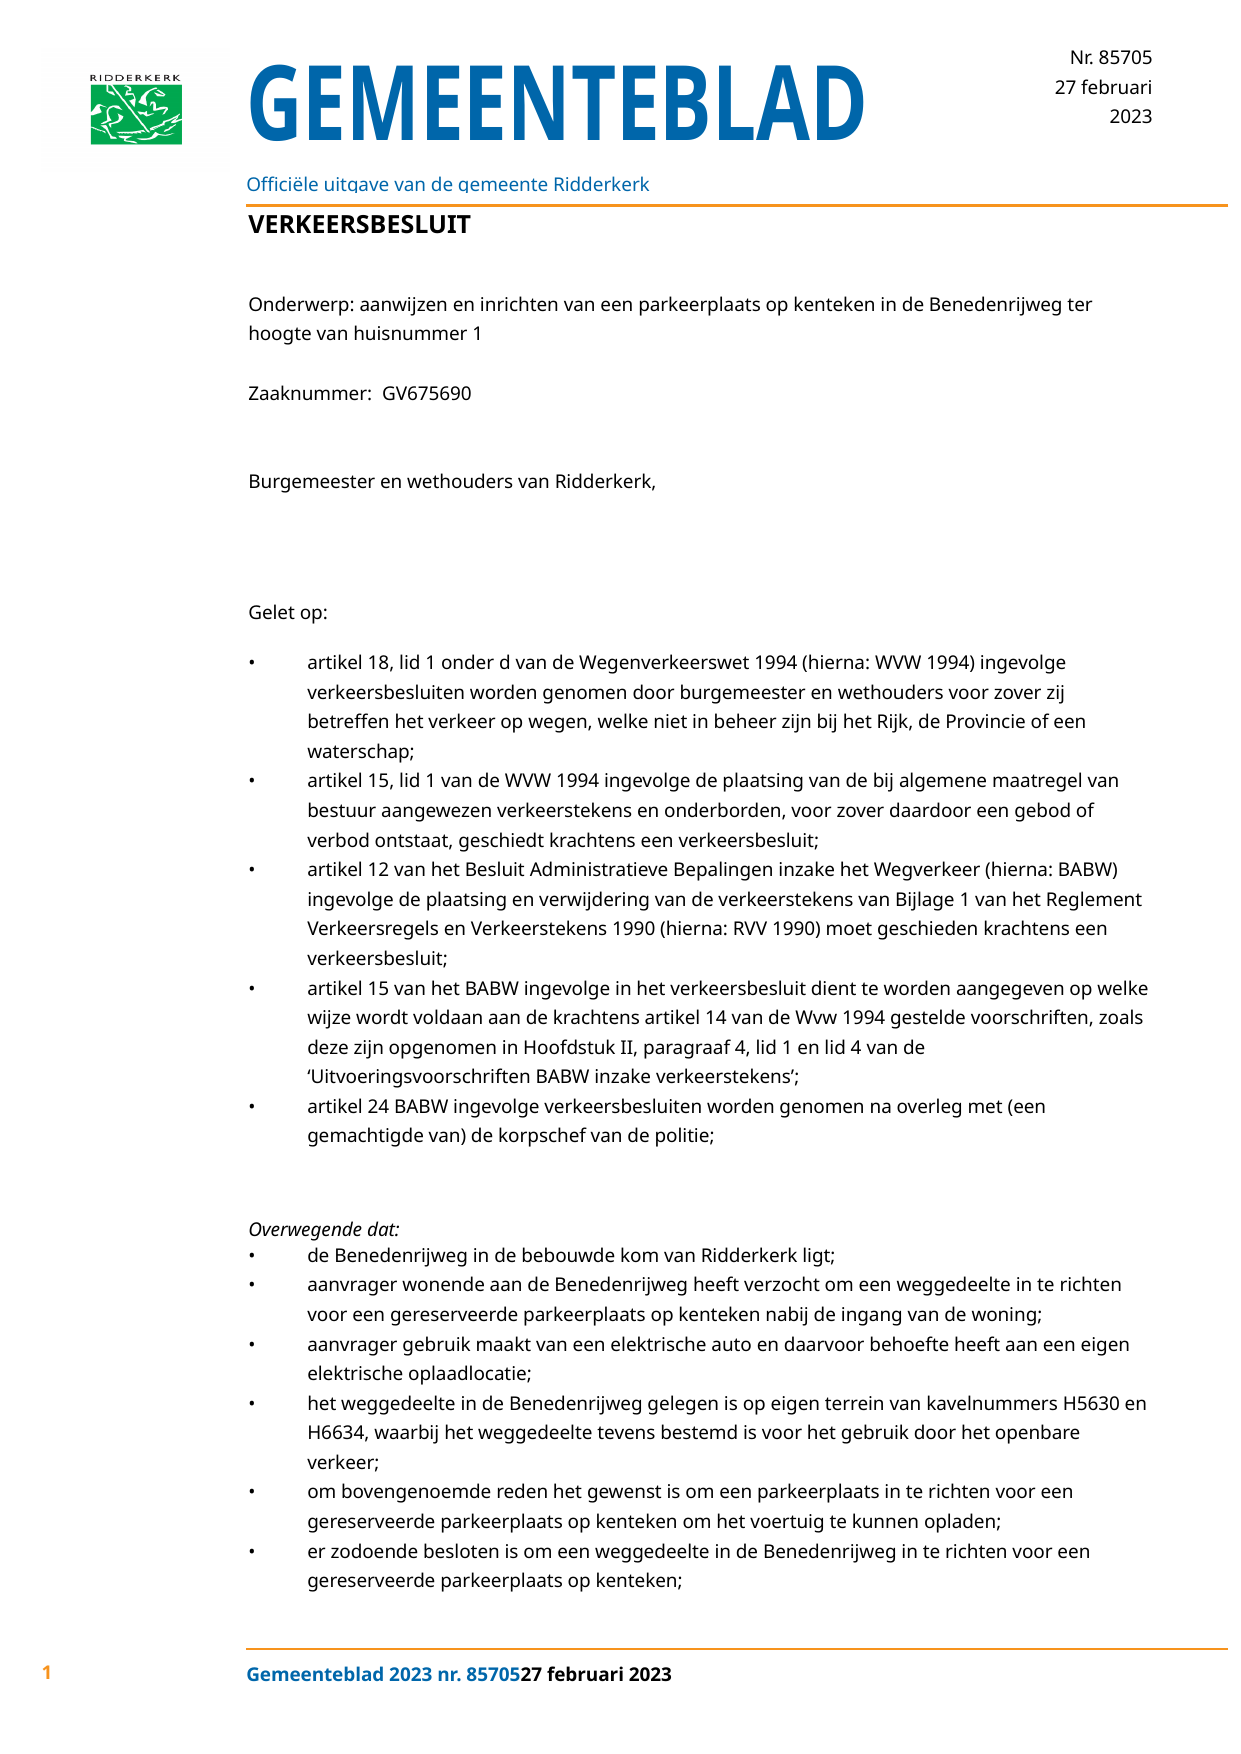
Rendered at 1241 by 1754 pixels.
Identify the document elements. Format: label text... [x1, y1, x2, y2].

text Burgemeester en wethouders van Ridderkerk, [248, 468, 1152, 494]
list artikel 15 van het BABW ingevolge in het verkeersbesluit dient te worden aangegeven op welke wijze wordt voldaan aan de krachtens artikel 14 van de Wvw 1994 gestelde voorschriften, zoals deze zijn opgenomen in Hoofdstuk II, paragraaf 4, lid 1 en lid 4 van de ‘Uitvoeringsvoorschriften BABW inzake verkeerstekens’; [248, 975, 1152, 1089]
list artikel 24 BABW ingevolge verkeersbesluiten worden genomen na overleg met (een gemachtigde van) de korpschef van de politie; [248, 1093, 1152, 1148]
list er zodoende besloten is om een weggedeelte in de Benedenrijweg in te richten voor een gereserveerde parkeerplaats op kenteken; [248, 1538, 1152, 1593]
list aanvrager gebruik maakt van een elektrische auto en daarvoor behoefte heeft aan een eigen elektrische oplaadlocatie; [248, 1331, 1152, 1386]
list het weggedeelte in de Benedenrijweg gelegen is op eigen terrein van kavelnummers H5630 en H6634, waarbij het weggedeelte tevens bestemd is voor het gebruik door het openbare verkeer; [248, 1390, 1152, 1475]
list artikel 18, lid 1 onder d van de Wegenverkeerswet 1994 (hierna: WVW 1994) ingevolge verkeersbesluiten worden genomen door burgemeester en wethouders voor zover zij betreffen het verkeer op wegen, welke niet in beheer zijn bij het Rijk, de Provincie of een waterschap; [248, 649, 1152, 764]
list om bovengenoemde reden het gewenst is om een parkeerplaats in te richten voor een gereserveerde parkeerplaats op kenteken om het voertuig te kunnen opladen; [248, 1479, 1152, 1534]
text VERKEERSBESLUIT [248, 207, 1152, 241]
list de Benedenrijweg in de bebouwde kom van Ridderkerk ligt; [248, 1242, 1152, 1268]
text Onderwerp: aanwijzen en inrichten van een parkeerplaats op kenteken in de Benedenrijweg ter hoogte van huisnummer 1 [248, 291, 1152, 346]
list artikel 12 van het Besluit Administratieve Bepalingen inzake het Wegverkeer (hierna: BABW) ingevolge de plaatsing en verwijdering van de verkeerstekens van Bijlage 1 van het Reglement Verkeersregels en Verkeerstekens 1990 (hierna: RVV 1990) moet geschieden krachtens een verkeersbesluit; [248, 856, 1152, 971]
list aanvrager wonende aan de Benedenrijweg heeft verzocht om een weggedeelte in te richten voor een gereserveerde parkeerplaats op kenteken nabij de ingang van de woning; [248, 1272, 1152, 1327]
text Gelet op: [248, 599, 1152, 625]
text Overwegende dat: [248, 1216, 1152, 1242]
picture [41, 47, 231, 172]
text Zaaknummer: GV675690 [248, 380, 1152, 406]
list artikel 15, lid 1 van de WVW 1994 ingevolge de plaatsing van de bij algemene maatregel van bestuur aangewezen verkeerstekens en onderborden, voor zover daardoor een gebod of verbod ontstaat, geschiedt krachtens een verkeersbesluit; [248, 768, 1152, 853]
